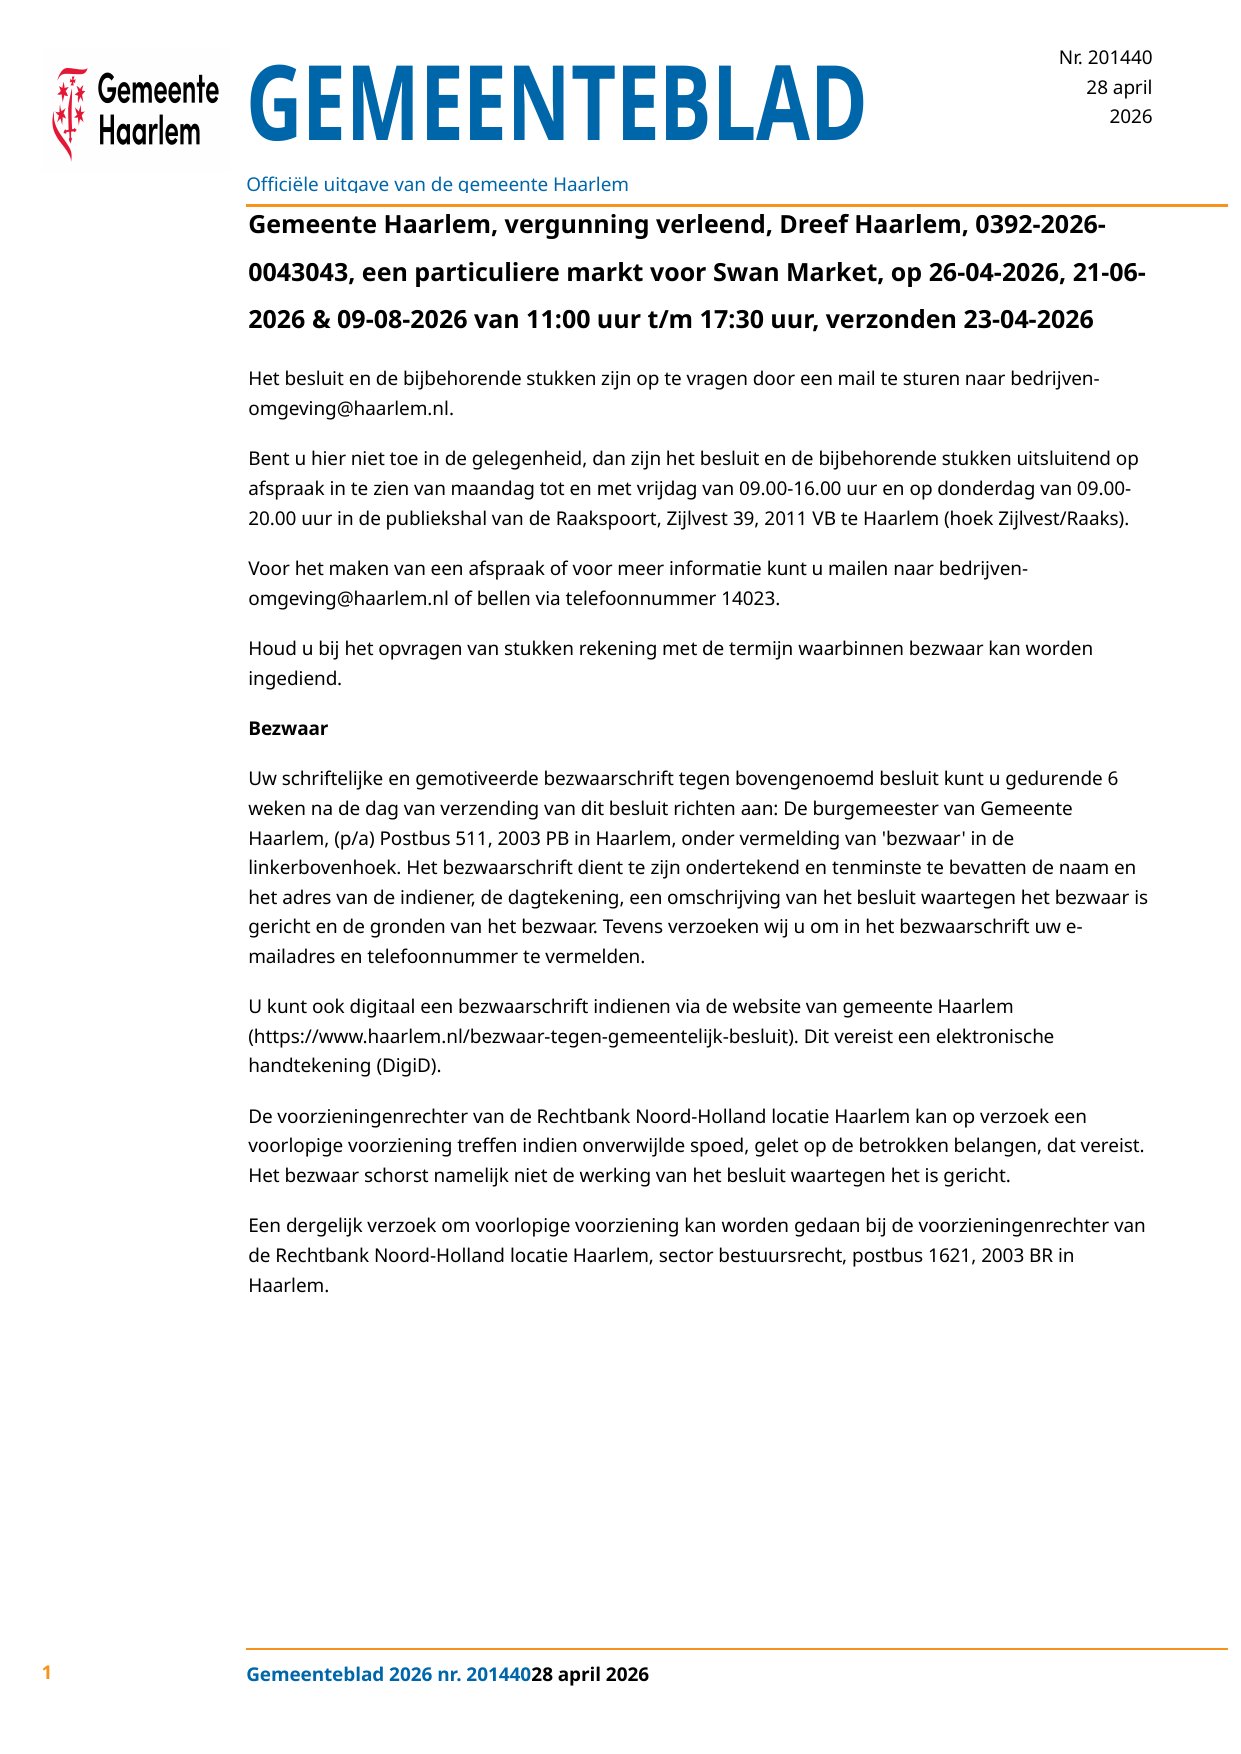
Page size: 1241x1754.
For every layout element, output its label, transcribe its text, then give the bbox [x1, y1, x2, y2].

text Houd u bij het opvragen van stukken rekening met de termijn waarbinnen bezwaar kan worden ingediend. [248, 635, 1152, 690]
text Bezwaar [248, 715, 1152, 741]
text Gemeente Haarlem, vergunning verleend, Dreef Haarlem, 0392-2026-0043043, een particuliere markt voor Swan Market, op 26-04-2026, 21-06-2026 & 09-08-2026 van 11:00 uur t/m 17:30 uur, verzonden 23-04-2026 [248, 207, 1152, 336]
text De voorzieningenrechter van de Rechtbank Noord-Holland locatie Haarlem kan op verzoek een voorlopige voorziening treffen indien onverwijlde spoed, gelet op de betrokken belangen, dat vereist. Het bezwaar schorst namelijk niet de werking van het besluit waartegen het is gericht. [248, 1103, 1152, 1188]
picture [41, 47, 231, 172]
text Een dergelijk verzoek om voorlopige voorziening kan worden gedaan bij de voorzieningenrechter van de Rechtbank Noord-Holland locatie Haarlem, sector bestuursrecht, postbus 1621, 2003 BR in Haarlem. [248, 1213, 1152, 1297]
text Het besluit en de bijbehorende stukken zijn op te vragen door een mail te sturen naar bedrijven-omgeving@haarlem.nl. [248, 366, 1152, 421]
text Voor het maken van een afspraak of voor meer informatie kunt u mailen naar bedrijven-omgeving@haarlem.nl of bellen via telefoonnummer 14023. [248, 555, 1152, 610]
text U kunt ook digitaal een bezwaarschrift indienen via de website van gemeente Haarlem (https://www.haarlem.nl/bezwaar-tegen-gemeentelijk-besluit). Dit vereist een elektronische handtekening (DigiD). [248, 993, 1152, 1078]
text Uw schriftelijke en gemotiveerde bezwaarschrift tegen bovengenoemd besluit kunt u gedurende 6 weken na de dag van verzending van dit besluit richten aan: De burgemeester van Gemeente Haarlem, (p/a) Postbus 511, 2003 PB in Haarlem, onder vermelding van 'bezwaar' in de linkerbovenhoek. Het bezwaarschrift dient te zijn ondertekend en tenminste te bevatten de naam en het adres van de indiener, de dagtekening, een omschrijving van het besluit waartegen het bezwaar is gericht en de gronden van het bezwaar. Tevens verzoeken wij u om in het bezwaarschrift uw e-mailadres en telefoonnummer te vermelden. [248, 766, 1152, 969]
text Bent u hier niet toe in de gelegenheid, dan zijn het besluit en de bijbehorende stukken uitsluitend op afspraak in te zien van maandag tot en met vrijdag van 09.00-16.00 uur en op donderdag van 09.00-20.00 uur in de publiekshal van de Raakspoort, Zijlvest 39, 2011 VB te Haarlem (hoek Zijlvest/Raaks). [248, 446, 1152, 530]
